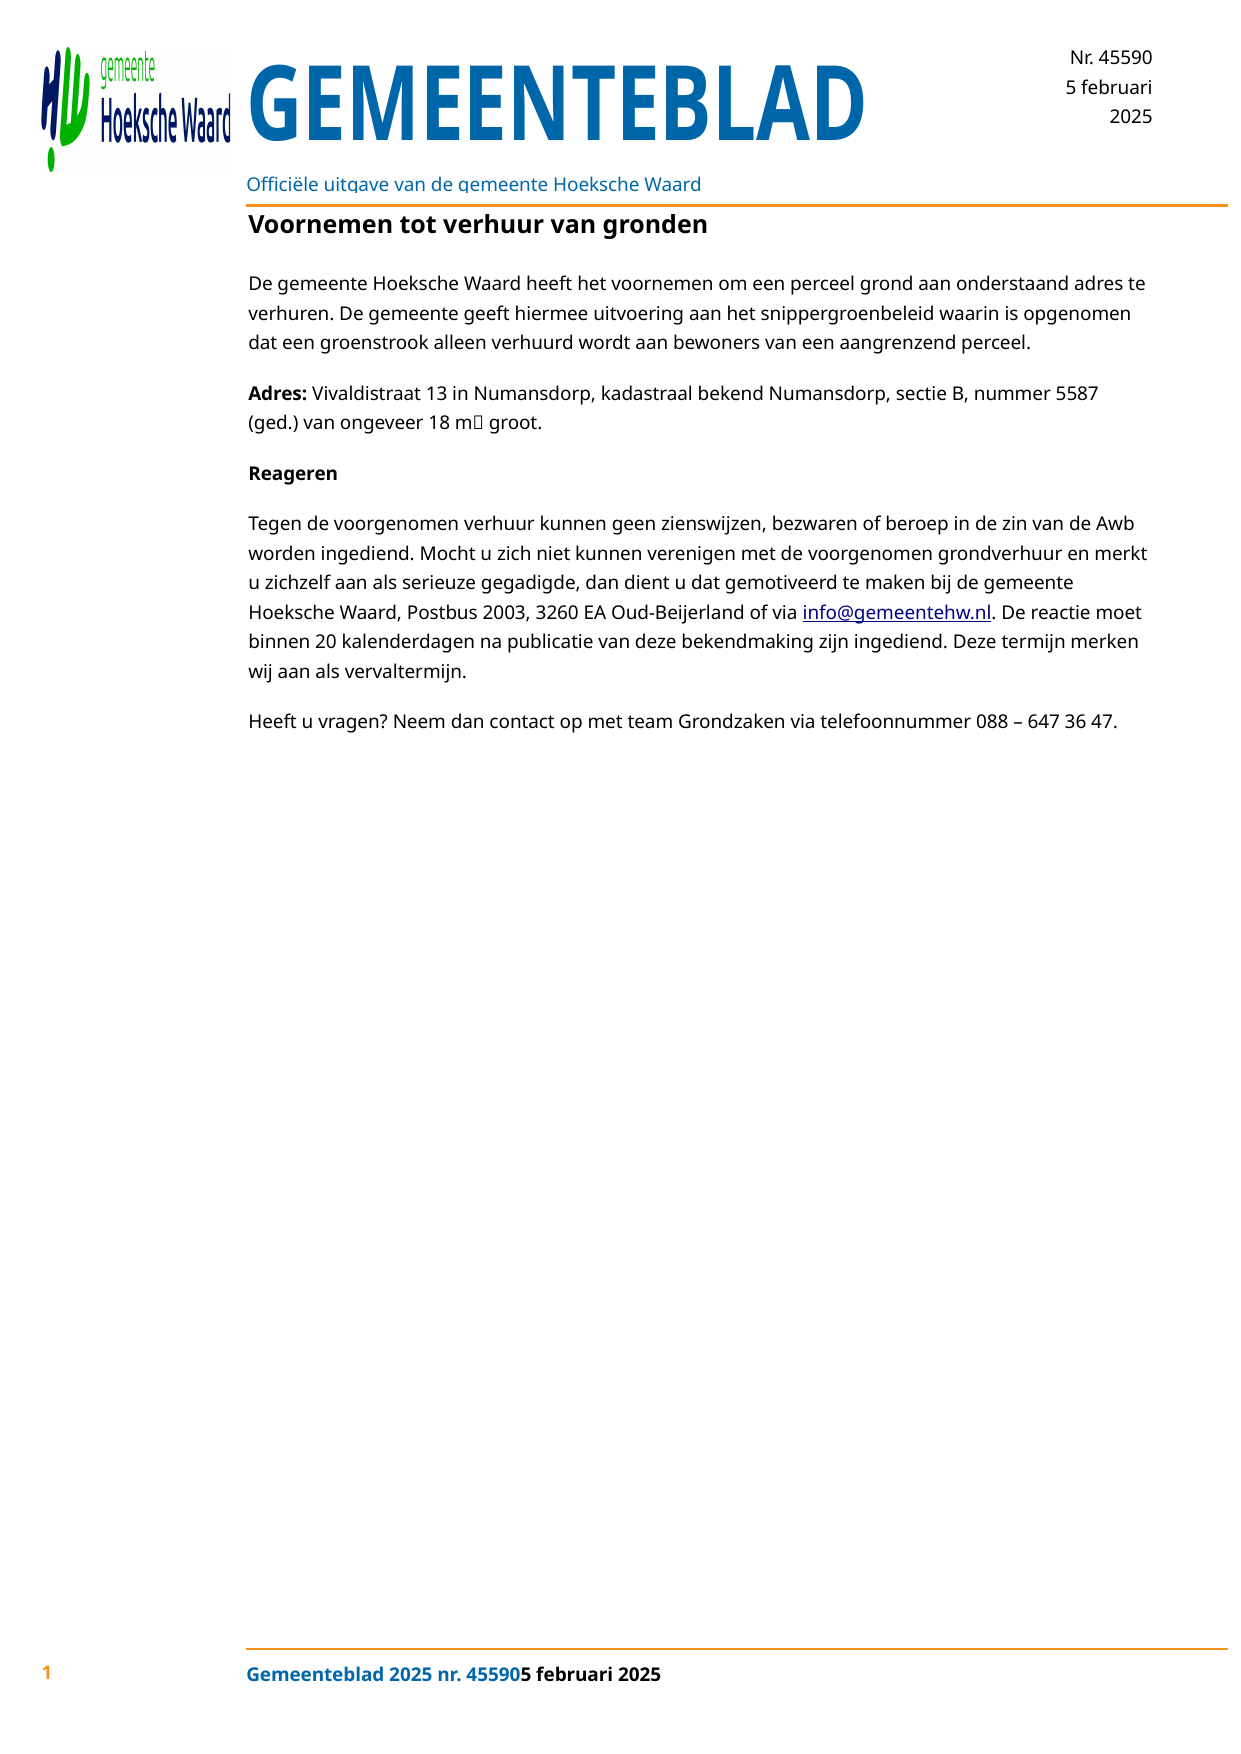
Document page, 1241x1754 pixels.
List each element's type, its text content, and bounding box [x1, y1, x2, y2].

text Tegen de voorgenomen verhuur kunnen geen zienswijzen, bezwaren of beroep in de zin van de Awb worden ingediend. Mocht u zich niet kunnen verenigen met de voorgenomen grondverhuur en merkt u zichzelf aan als serieuze gegadigde, dan dient u dat gemotiveerd te maken bij de gemeente Hoeksche Waard, Postbus 2003, 3260 EA Oud-Beijerland of via info@gemeentehw.nl. De reactie moet binnen 20 kalenderdagen na publicatie van deze bekendmaking zijn ingediend. Deze termijn merken wij aan als vervaltermijn. [248, 510, 1152, 684]
picture [41, 47, 231, 172]
text Reageren [248, 460, 1152, 486]
text De gemeente Hoeksche Waard heeft het voornemen om een perceel grond aan onderstaand adres te verhuren. De gemeente geeft hiermee uitvoering aan het snippergroenbeleid waarin is opgenomen dat een groenstrook alleen verhuurd wordt aan bewoners van een aangrenzend perceel. [248, 270, 1152, 355]
text Voornemen tot verhuur van gronden [248, 207, 1152, 241]
text Adres: Vivaldistraat 13 in Numansdorp, kadastraal bekend Numansdorp, sectie B, nummer 5587 (ged.) van ongeveer 18 m groot. [248, 380, 1152, 435]
text Heeft u vragen? Neem dan contact op met team Grondzaken via telefoonnummer 088 – 647 36 47. [248, 709, 1152, 734]
